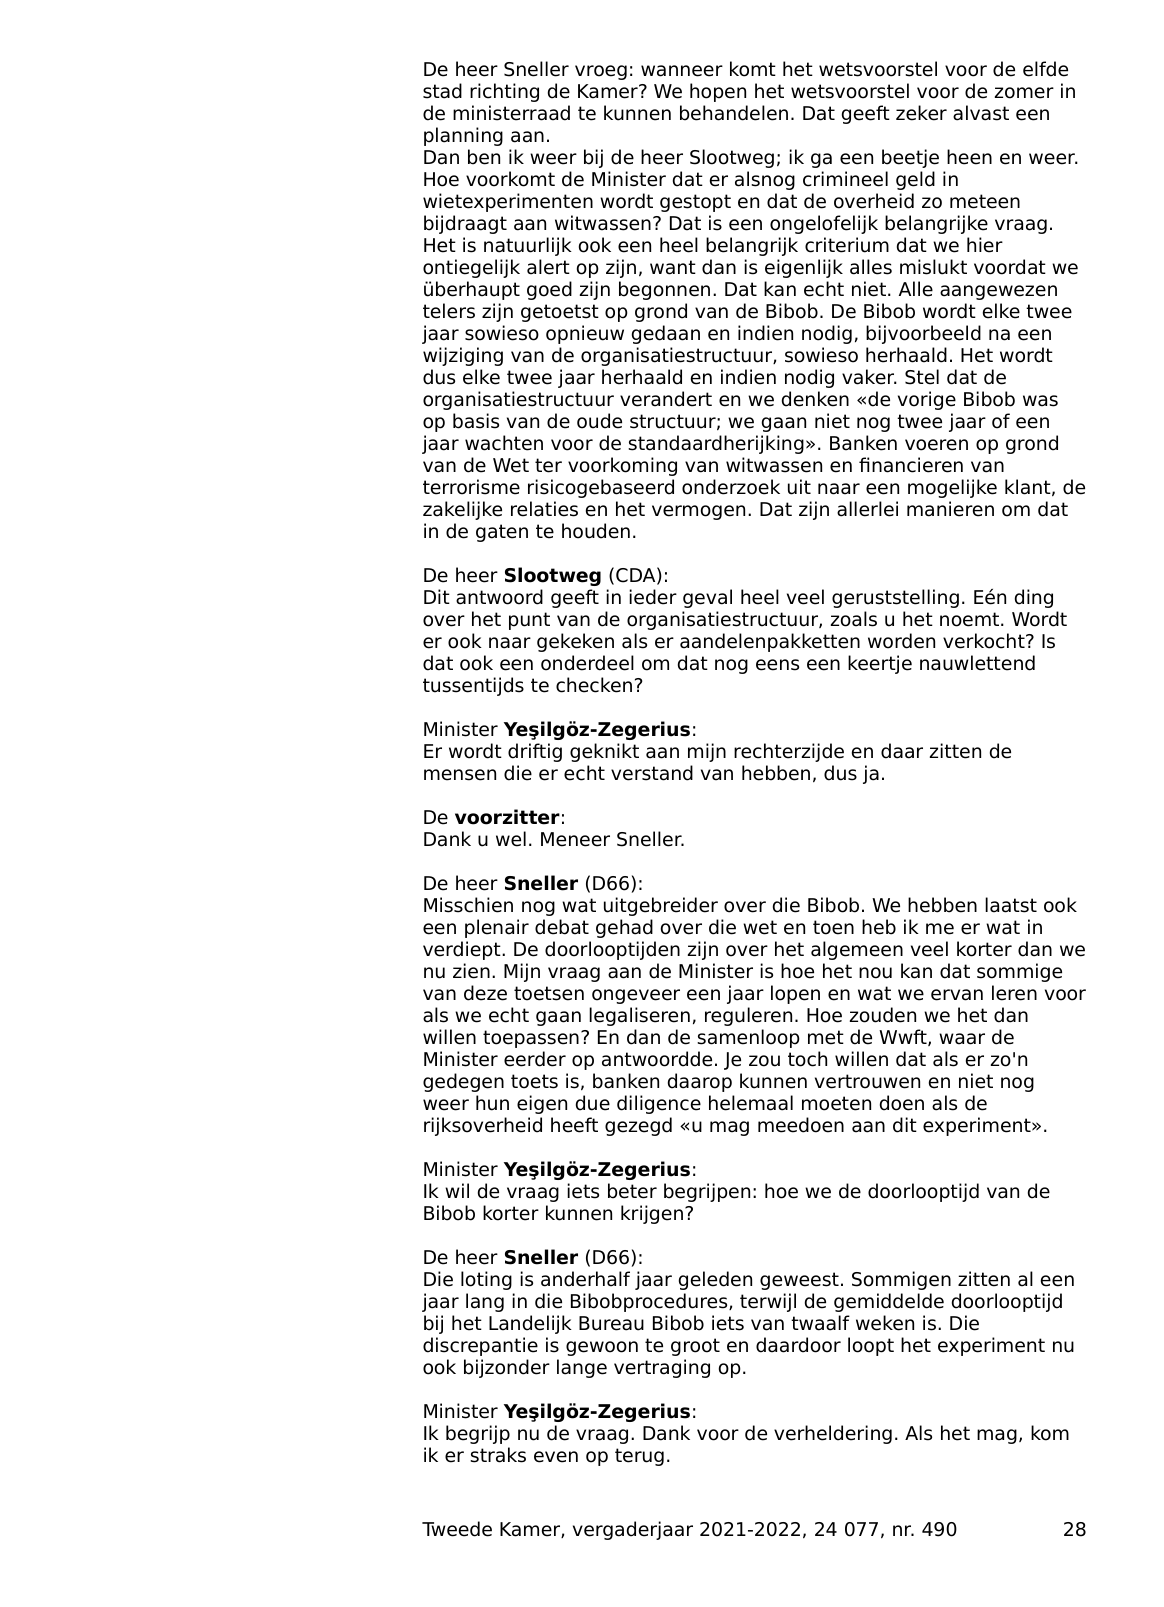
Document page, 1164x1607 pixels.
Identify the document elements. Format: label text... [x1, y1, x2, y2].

text Ik begrijp nu de vraag. Dank voor de verheldering. Als het mag, kom ik er straks even op terug. [422, 1423, 1087, 1467]
text De heer Slootweg (CDA): [422, 565, 1087, 587]
text Dank u wel. Meneer Sneller. [422, 829, 1087, 851]
text Misschien nog wat uitgebreider over die Bibob. We hebben laatst ook een plenair debat gehad over die wet en toen heb ik me er wat in verdiept. De doorlooptijden zijn over het algemeen veel korter dan we nu zien. Mijn vraag aan de Minister is hoe het nou kan dat sommige van deze toetsen ongeveer een jaar lopen en wat we ervan leren voor als we echt gaan legaliseren, reguleren. Hoe zouden we het dan willen toepassen? En dan de samenloop met de Wwft, waar de Minister eerder op antwoordde. Je zou toch willen dat als er zo'n gedegen toets is, banken daarop kunnen vertrouwen en niet nog weer hun eigen due diligence helemaal moeten doen als de rijksoverheid heeft gezegd «u mag meedoen aan dit experiment». [422, 895, 1087, 1137]
text Dan ben ik weer bij de heer Slootweg; ik ga een beetje heen en weer. Hoe voorkomt de Minister dat er alsnog crimineel geld in wietexperimenten wordt gestopt en dat de overheid zo meteen bijdraagt aan witwassen? Dat is een ongelofelijk belangrijke vraag. Het is natuurlijk ook een heel belangrijk criterium dat we hier ontiegelijk alert op zijn, want dan is eigenlijk alles mislukt voordat we überhaupt goed zijn begonnen. Dat kan echt niet. Alle aangewezen telers zijn getoetst op grond van de Bibob. De Bibob wordt elke twee jaar sowieso opnieuw gedaan en indien nodig, bijvoorbeeld na een wijziging van de organisatiestructuur, sowieso herhaald. Het wordt dus elke twee jaar herhaald en indien nodig vaker. Stel dat de organisatiestructuur verandert en we denken «de vorige Bibob was op basis van de oude structuur; we gaan niet nog twee jaar of een jaar wachten voor de standaardherijking». Banken voeren op grond van de Wet ter voorkoming van witwassen en financieren van terrorisme risicogebaseerd onderzoek uit naar een mogelijke klant, de zakelijke relaties en het vermogen. Dat zijn allerlei manieren om dat in de gaten te houden. [422, 147, 1087, 543]
text Er wordt driftig geknikt aan mijn rechterzijde en daar zitten de mensen die er echt verstand van hebben, dus ja. [422, 741, 1087, 785]
text De heer Sneller vroeg: wanneer komt het wetsvoorstel voor de elfde stad richting de Kamer? We hopen het wetsvoorstel voor de zomer in de ministerraad te kunnen behandelen. Dat geeft zeker alvast een planning aan. [422, 59, 1087, 147]
text De heer Sneller (D66): [422, 873, 1087, 895]
text Dit antwoord geeft in ieder geval heel veel geruststelling. Eén ding over het punt van de organisatiestructuur, zoals u het noemt. Wordt er ook naar gekeken als er aandelenpakketten worden verkocht? Is dat ook een onderdeel om dat nog eens een keertje nauwlettend tussentijds te checken? [422, 587, 1087, 697]
text Minister Yeşilgöz-Zegerius: [422, 1159, 1087, 1181]
text Ik wil de vraag iets beter begrijpen: hoe we de doorlooptijd van de Bibob korter kunnen krijgen? [422, 1181, 1087, 1225]
text Minister Yeşilgöz-Zegerius: [422, 1401, 1087, 1423]
text De voorzitter: [422, 807, 1087, 829]
text Die loting is anderhalf jaar geleden geweest. Sommigen zitten al een jaar lang in die Bibobprocedures, terwijl de gemiddelde doorlooptijd bij het Landelijk Bureau Bibob iets van twaalf weken is. Die discrepantie is gewoon te groot en daardoor loopt het experiment nu ook bijzonder lange vertraging op. [422, 1269, 1087, 1379]
text Minister Yeşilgöz-Zegerius: [422, 719, 1087, 741]
text De heer Sneller (D66): [422, 1247, 1087, 1269]
